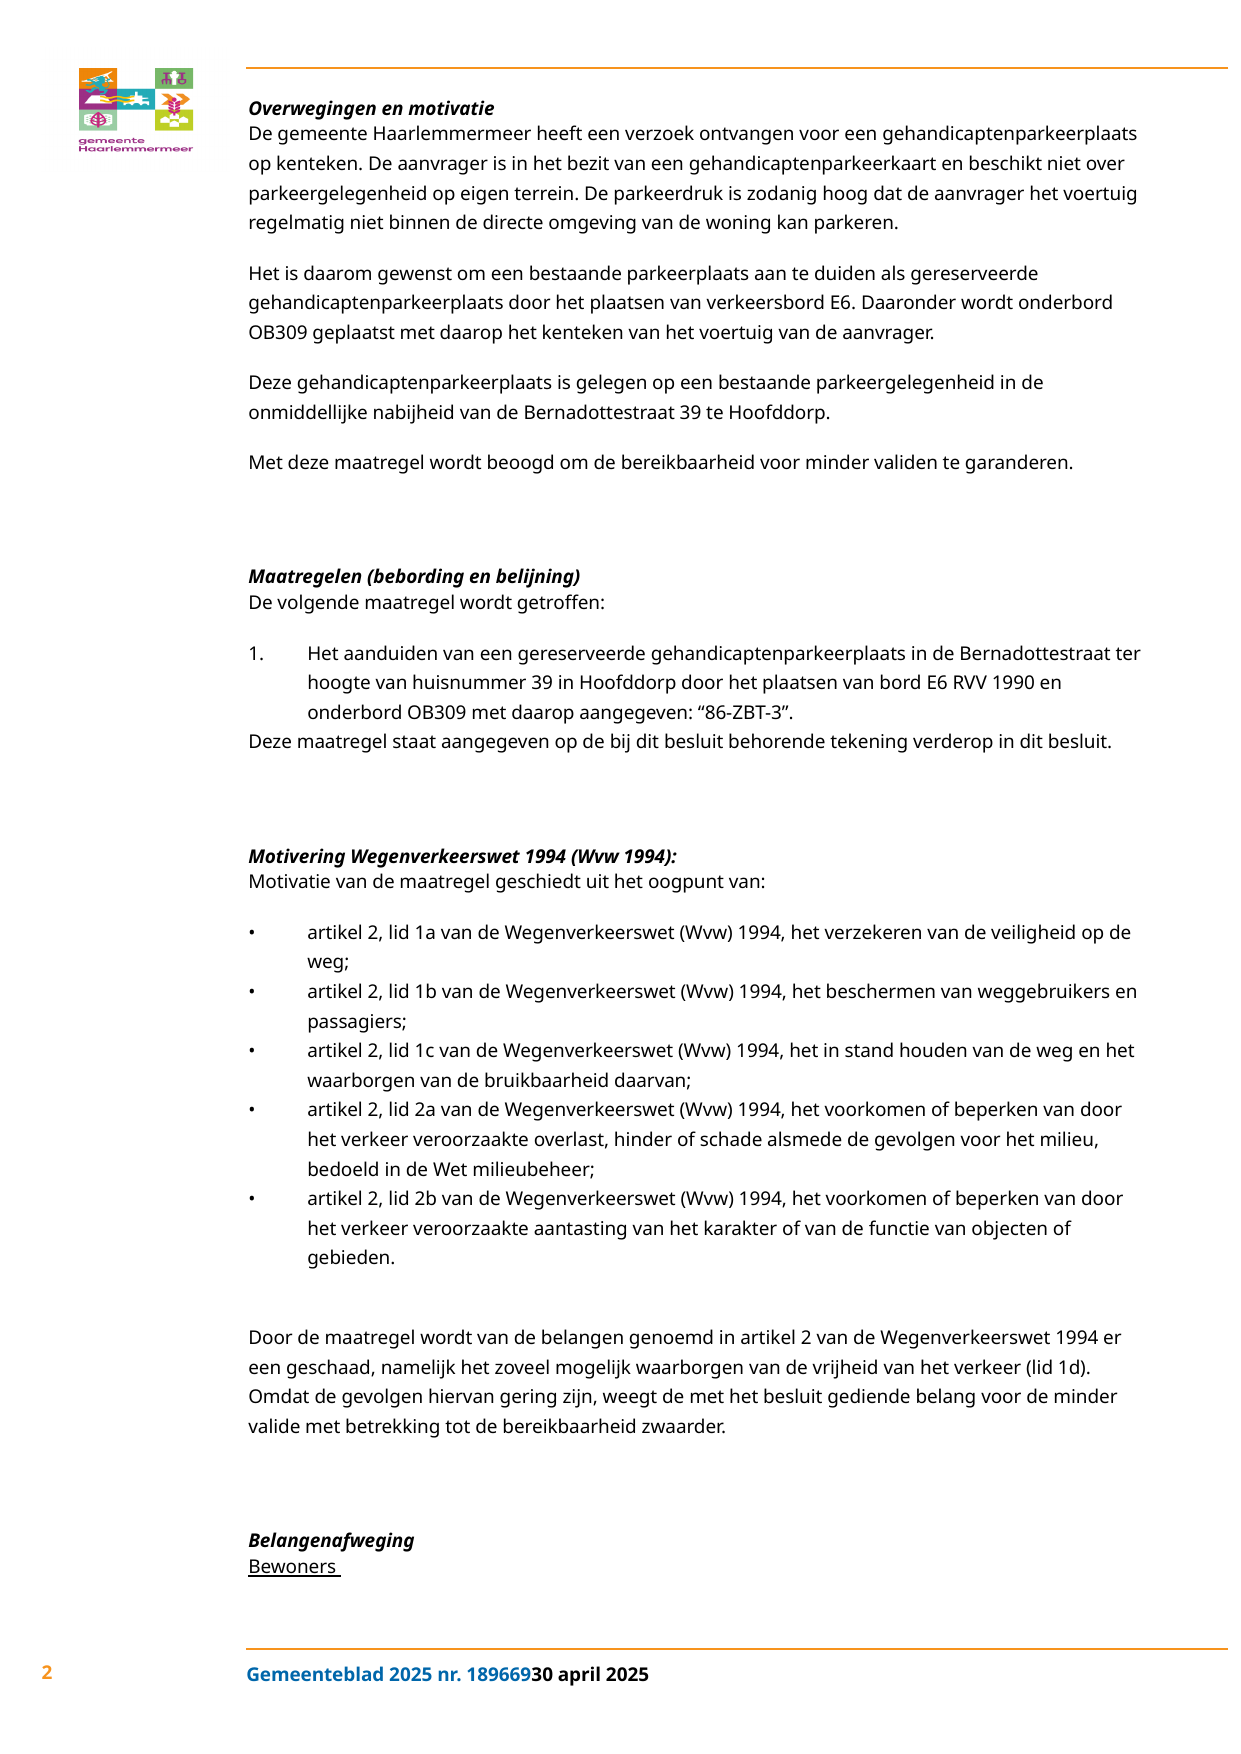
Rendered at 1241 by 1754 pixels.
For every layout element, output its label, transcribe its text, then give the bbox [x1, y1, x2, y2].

text Bewoners [248, 1553, 1152, 1579]
text Overwegingen en motivatie [248, 95, 1152, 121]
text De gemeente Haarlemmermeer heeft een verzoek ontvangen voor een gehandicaptenparkeerplaats op kenteken. De aanvrager is in het bezit van een gehandicaptenparkeerkaart en beschikt niet over parkeergelegenheid op eigen terrein. De parkeerdruk is zodanig hoog dat de aanvrager het voertuig regelmatig niet binnen de directe omgeving van de woning kan parkeren. [248, 121, 1152, 235]
list artikel 2, lid 2b van de Wegenverkeerswet (Wvw) 1994, het voorkomen of beperken van door het verkeer veroorzaakte aantasting van het karakter of van de functie van objecten of gebieden. [248, 1185, 1152, 1270]
list artikel 2, lid 1b van de Wegenverkeerswet (Wvw) 1994, het beschermen van weggebruikers en passagiers; [248, 978, 1152, 1033]
list Het aanduiden van een gereserveerde gehandicaptenparkeerplaats in de Bernadottestraat ter hoogte van huisnummer 39 in Hoofddorp door het plaatsen van bord E6 RVV 1990 en onderbord OB309 met daarop aangegeven: “86-ZBT-3”. [248, 640, 1152, 725]
text Deze maatregel staat aangegeven op de bij dit besluit behorende tekening verderop in dit besluit. [248, 728, 1152, 754]
text Belangenafweging [248, 1528, 1152, 1553]
text Het is daarom gewenst om een bestaande parkeerplaats aan te duiden als gereserveerde gehandicaptenparkeerplaats door het plaatsen van verkeersbord E6. Daaronder wordt onderbord OB309 geplaatst met daarop het kenteken van het voertuig van de aanvrager. [248, 260, 1152, 344]
text Door de maatregel wordt van de belangen genoemd in artikel 2 van de Wegenverkeerswet 1994 er een geschaad, namelijk het zoveel mogelijk waarborgen van de vrijheid van het verkeer (lid 1d). Omdat de gevolgen hiervan gering zijn, weegt de met het besluit gediende belang voor de minder valide met betrekking tot de bereikbaarheid zwaarder. [248, 1324, 1152, 1439]
list artikel 2, lid 2a van de Wegenverkeerswet (Wvw) 1994, het voorkomen of beperken van door het verkeer veroorzaakte overlast, hinder of schade alsmede de gevolgen voor het milieu, bedoeld in de Wet milieubeheer; [248, 1097, 1152, 1181]
text De volgende maatregel wordt getroffen: [248, 589, 1152, 615]
text Maatregelen (bebording en belijning) [248, 564, 1152, 589]
picture [41, 47, 231, 172]
list artikel 2, lid 1c van de Wegenverkeerswet (Wvw) 1994, het in stand houden van de weg en het waarborgen van de bruikbaarheid daarvan; [248, 1037, 1152, 1093]
text Met deze maatregel wordt beoogd om de bereikbaarheid voor minder validen te garanderen. [248, 449, 1152, 475]
text Deze gehandicaptenparkeerplaats is gelegen op een bestaande parkeergelegenheid in de onmiddellijke nabijheid van de Bernadottestraat 39 te Hoofddorp. [248, 369, 1152, 424]
list artikel 2, lid 1a van de Wegenverkeerswet (Wvw) 1994, het verzekeren van de veiligheid op de weg; [248, 919, 1152, 974]
text Motivering Wegenverkeerswet 1994 (Wvw 1994): [248, 843, 1152, 869]
text Motivatie van de maatregel geschiedt uit het oogpunt van: [248, 869, 1152, 894]
